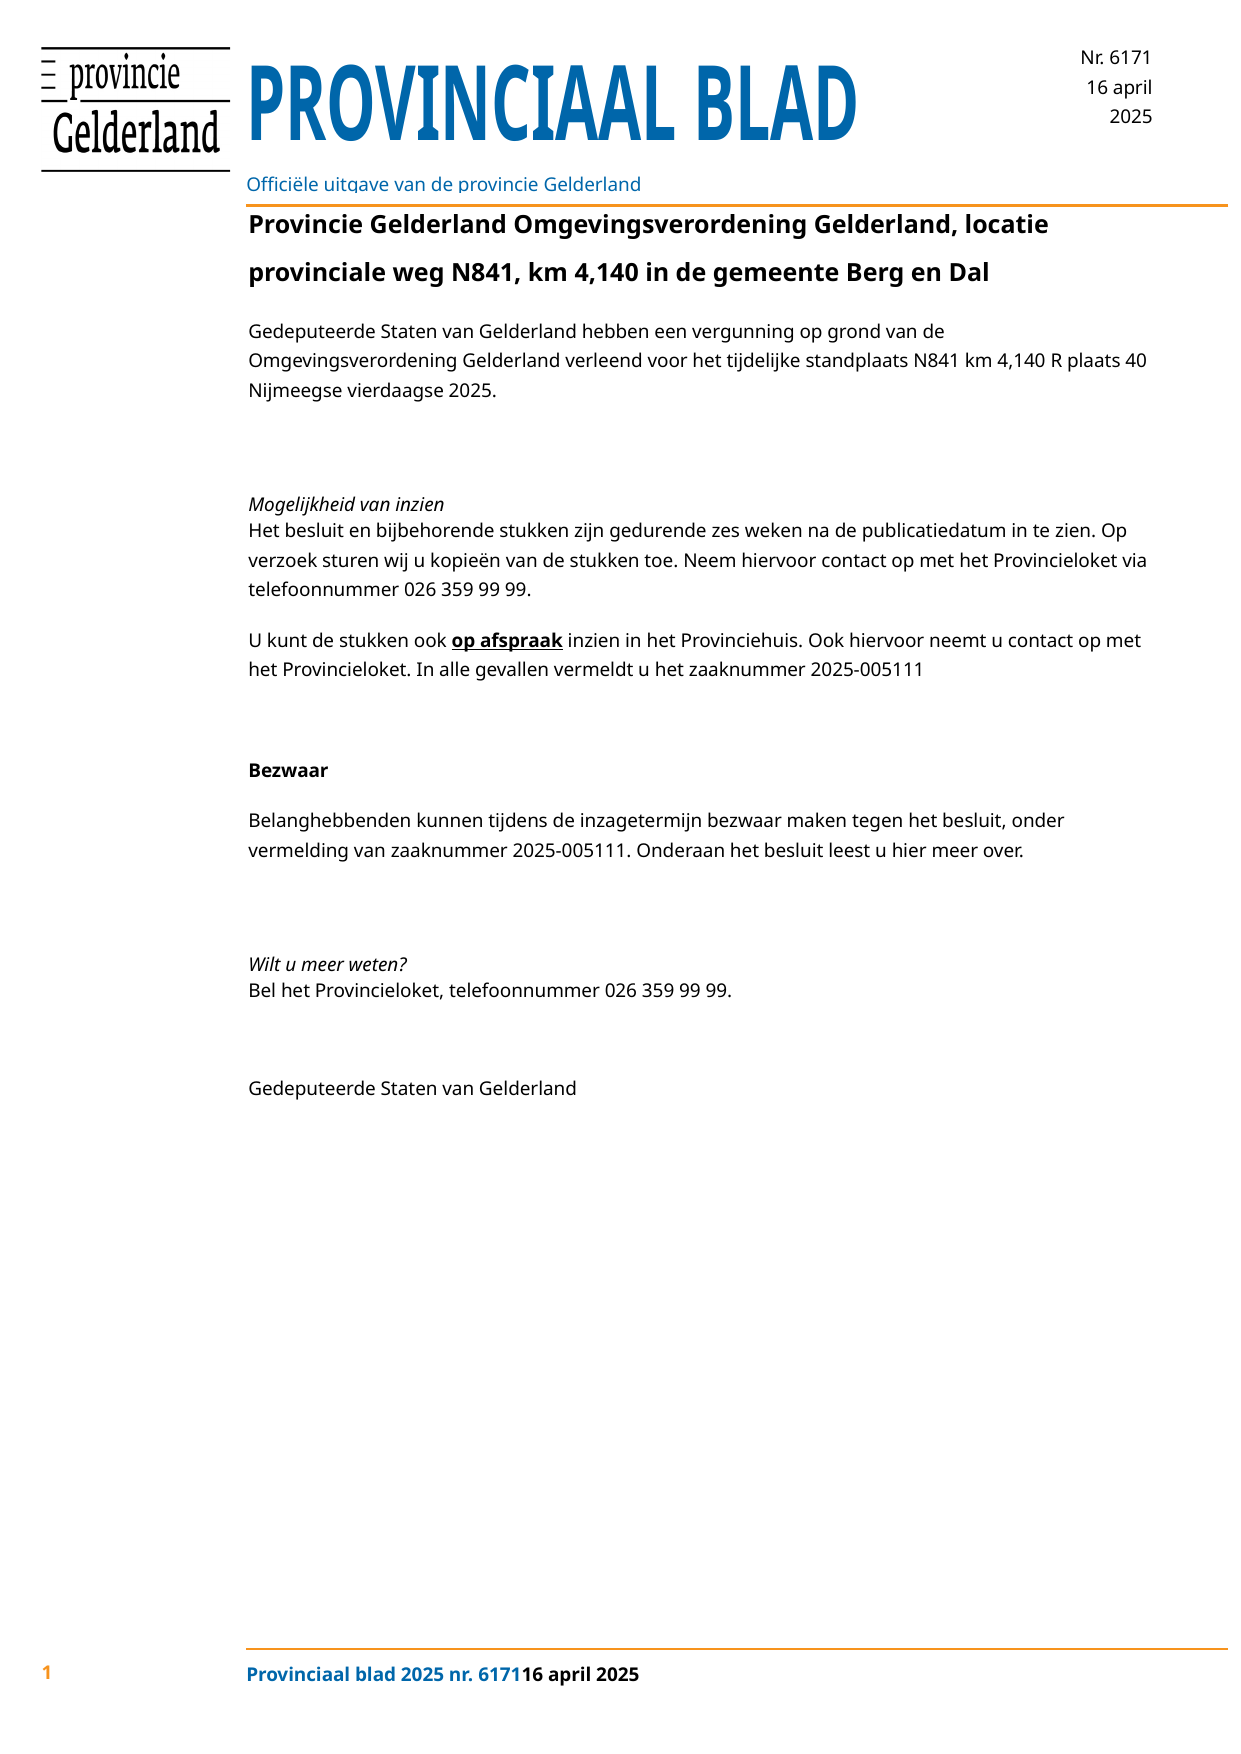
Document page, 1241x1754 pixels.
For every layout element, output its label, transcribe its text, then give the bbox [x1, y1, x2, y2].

text Mogelijkheid van inzien [248, 491, 1152, 517]
text Belanghebbenden kunnen tijdens de inzagetermijn bezwaar maken tegen het besluit, onder vermelding van zaaknummer 2025-005111. Onderaan het besluit leest u hier meer over. [248, 808, 1152, 863]
text Wilt u meer weten? [248, 952, 1152, 977]
text U kunt de stukken ook op afspraak inzien in het Provinciehuis. Ook hiervoor neemt u contact op met het Provincieloket. In alle gevallen vermeldt u het zaaknummer 2025-005111 [248, 627, 1152, 682]
text Bel het Provincieloket, telefoonnummer 026 359 99 99. [248, 977, 1152, 1003]
text Gedeputeerde Staten van Gelderland [248, 1076, 1152, 1101]
text Provincie Gelderland Omgevingsverordening Gelderland, locatie provinciale weg N841, km 4,140 in de gemeente Berg en Dal [248, 207, 1152, 288]
text Gedeputeerde Staten van Gelderland hebben een vergunning op grond van de Omgevingsverordening Gelderland verleend voor het tijdelijke standplaats N841 km 4,140 R plaats 40 Nijmeegse vierdaagse 2025. [248, 318, 1152, 403]
text Het besluit en bijbehorende stukken zijn gedurende zes weken na de publicatiedatum in te zien. Op verzoek sturen wij u kopieën van de stukken toe. Neem hiervoor contact op met het Provincieloket via telefoonnummer 026 359 99 99. [248, 517, 1152, 602]
picture [41, 47, 231, 172]
text Bezwaar [248, 757, 1152, 783]
